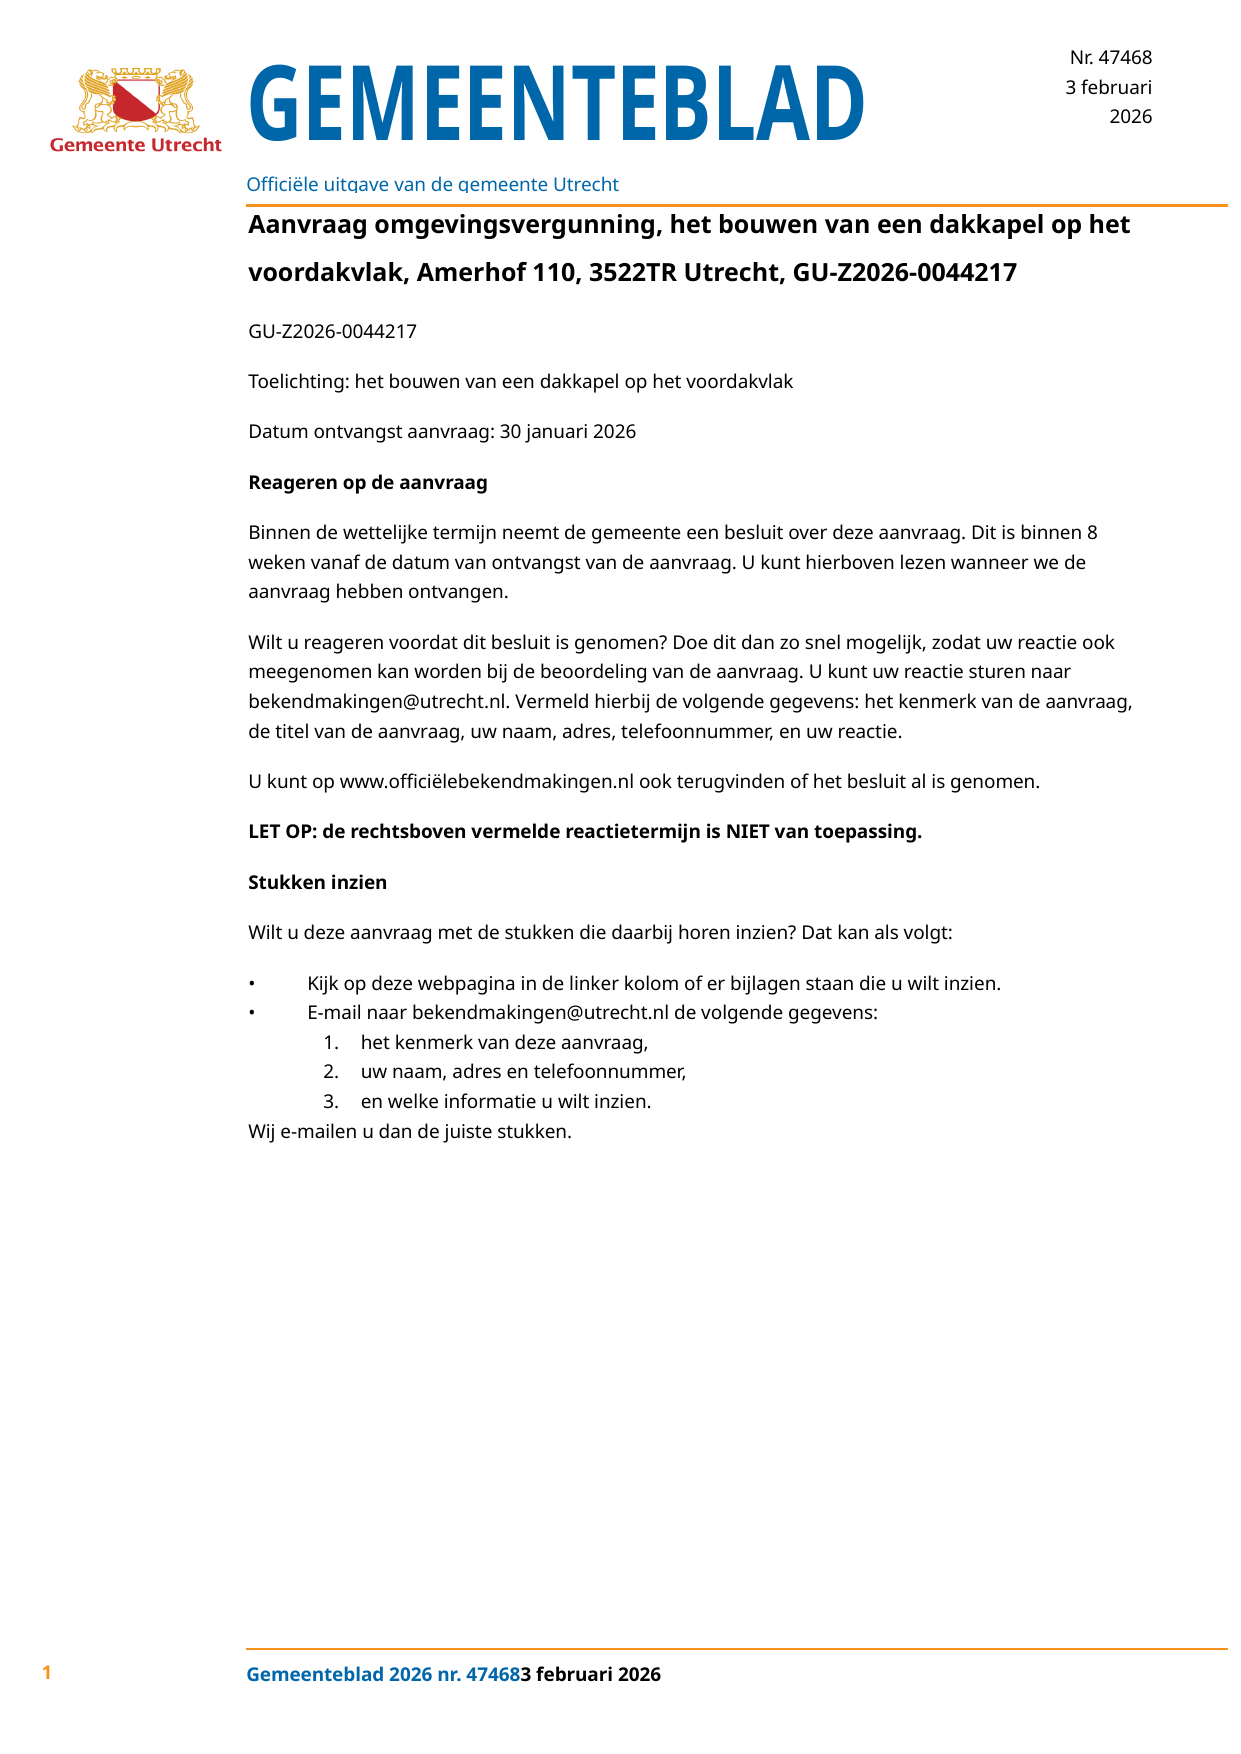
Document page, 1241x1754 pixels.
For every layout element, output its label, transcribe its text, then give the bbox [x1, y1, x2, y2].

picture [41, 47, 231, 172]
text Aanvraag omgevingsvergunning, het bouwen van een dakkapel op het voordakvlak, Amerhof 110, 3522TR Utrecht, GU-Z2026-0044217 [248, 207, 1152, 288]
text U kunt op www.officiëlebekendmakingen.nl ook terugvinden of het besluit al is genomen. [248, 768, 1152, 794]
text Datum ontvangst aanvraag: 30 januari 2026 [248, 419, 1152, 444]
text Stukken inzien [248, 869, 1152, 895]
list E-mail naar bekendmakingen@utrecht.nl de volgende gegevens: [248, 999, 1152, 1025]
text Reageren op de aanvraag [248, 469, 1152, 495]
list en welke informatie u wilt inzien. [323, 1088, 1152, 1114]
text Wilt u reageren voordat dit besluit is genomen? Doe dit dan zo snel mogelijk, zodat uw reactie ook meegenomen kan worden bij de beoordeling van de aanvraag. U kunt uw reactie sturen naar bekendmakingen@utrecht.nl. Vermeld hierbij de volgende gegevens: het kenmerk van de aanvraag, de titel van de aanvraag, uw naam, adres, telefoonnummer, en uw reactie. [248, 629, 1152, 744]
list Kijk op deze webpagina in de linker kolom of er bijlagen staan die u wilt inzien. [248, 970, 1152, 996]
text GU-Z2026-0044217 [248, 318, 1152, 344]
list uw naam, adres en telefoonnummer, [323, 1059, 1152, 1084]
text LET OP: de rechtsboven vermelde reactietermijn is NIET van toepassing. [248, 819, 1152, 844]
text Wilt u deze aanvraag met de stukken die daarbij horen inzien? Dat kan als volgt: [248, 919, 1152, 945]
text Wij e-mailen u dan de juiste stukken. [248, 1118, 1152, 1144]
list het kenmerk van deze aanvraag, [323, 1029, 1152, 1055]
text Binnen de wettelijke termijn neemt de gemeente een besluit over deze aanvraag. Dit is binnen 8 weken vanaf de datum van ontvangst van de aanvraag. U kunt hierboven lezen wanneer we de aanvraag hebben ontvangen. [248, 519, 1152, 604]
text Toelichting: het bouwen van een dakkapel op het voordakvlak [248, 368, 1152, 394]
